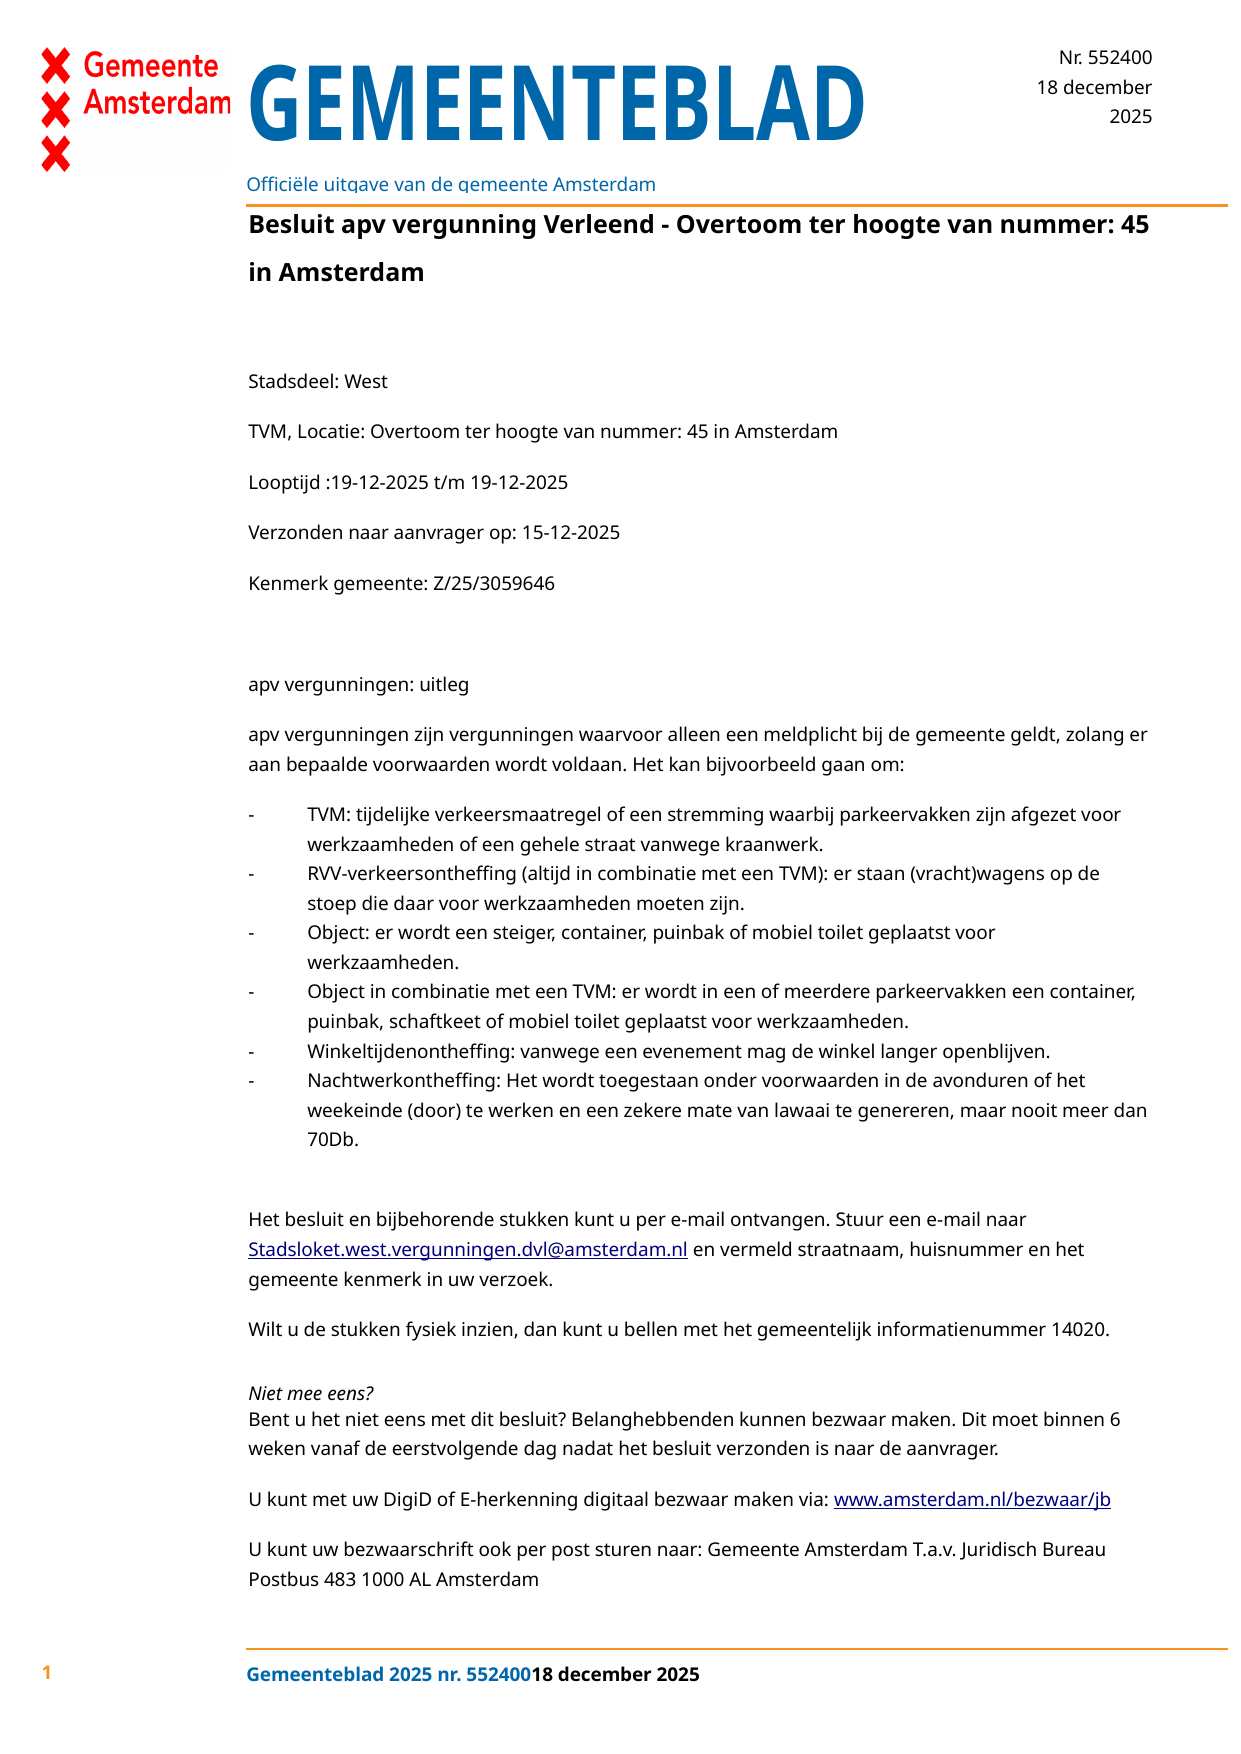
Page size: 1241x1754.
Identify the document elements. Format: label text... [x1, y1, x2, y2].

list Winkeltijdenontheffing: vanwege een evenement mag de winkel langer openblijven. [248, 1038, 1152, 1064]
text apv vergunningen zijn vergunningen waarvoor alleen een meldplicht bij de gemeente geldt, zolang er aan bepaalde voorwaarden wordt voldaan. Het kan bijvoorbeeld gaan om: [248, 721, 1152, 777]
text Verzonden naar aanvrager op: 15-12-2025 [248, 519, 1152, 545]
list RVV-verkeersontheffing (altijd in combinatie met een TVM): er staan (vracht)wagens op de stoep die daar voor werkzaamheden moeten zijn. [248, 860, 1152, 916]
list Object in combinatie met een TVM: er wordt in een of meerdere parkeervakken een container, puinbak, schaftkeet of mobiel toilet geplaatst voor werkzaamheden. [248, 979, 1152, 1034]
text U kunt met uw DigiD of E-herkenning digitaal bezwaar maken via: www.amsterdam.nl/bezwaar/jb [248, 1486, 1152, 1512]
text Looptijd :19-12-2025 t/m 19-12-2025 [248, 469, 1152, 495]
picture [41, 47, 231, 172]
text Niet mee eens? [248, 1380, 1152, 1406]
list Object: er wordt een steiger, container, puinbak of mobiel toilet geplaatst voor werkzaamheden. [248, 919, 1152, 975]
text TVM, Locatie: Overtoom ter hoogte van nummer: 45 in Amsterdam [248, 419, 1152, 444]
list TVM: tijdelijke verkeersmaatregel of een stremming waarbij parkeervakken zijn afgezet voor werkzaamheden of een gehele straat vanwege kraanwerk. [248, 801, 1152, 857]
text Wilt u de stukken fysiek inzien, dan kunt u bellen met het gemeentelijk informatienummer 14020. [248, 1316, 1152, 1342]
text apv vergunningen: uitleg [248, 671, 1152, 697]
text Kenmerk gemeente: Z/25/3059646 [248, 570, 1152, 596]
text U kunt uw bezwaarschrift ook per post sturen naar: Gemeente Amsterdam T.a.v. Juridisch Bureau Postbus 483 1000 AL Amsterdam [248, 1536, 1152, 1592]
text Het besluit en bijbehorende stukken kunt u per e-mail ontvangen. Stuur een e-mail naar Stadsloket.west.vergunningen.dvl@amsterdam.nl en vermeld straatnaam, huisnummer en het gemeente kenmerk in uw verzoek. [248, 1207, 1152, 1292]
text Besluit apv vergunning Verleend - Overtoom ter hoogte van nummer: 45 in Amsterdam [248, 207, 1152, 288]
list Nachtwerkontheffing: Het wordt toegestaan onder voorwaarden in de avonduren of het weekeinde (door) te werken en een zekere mate van lawaai te genereren, maar nooit meer dan 70Db. [248, 1067, 1152, 1152]
text Stadsdeel: West [248, 368, 1152, 394]
text Bent u het niet eens met dit besluit? Belanghebbenden kunnen bezwaar maken. Dit moet binnen 6 weken vanaf de eerstvolgende dag nadat het besluit verzonden is naar de aanvrager. [248, 1406, 1152, 1461]
